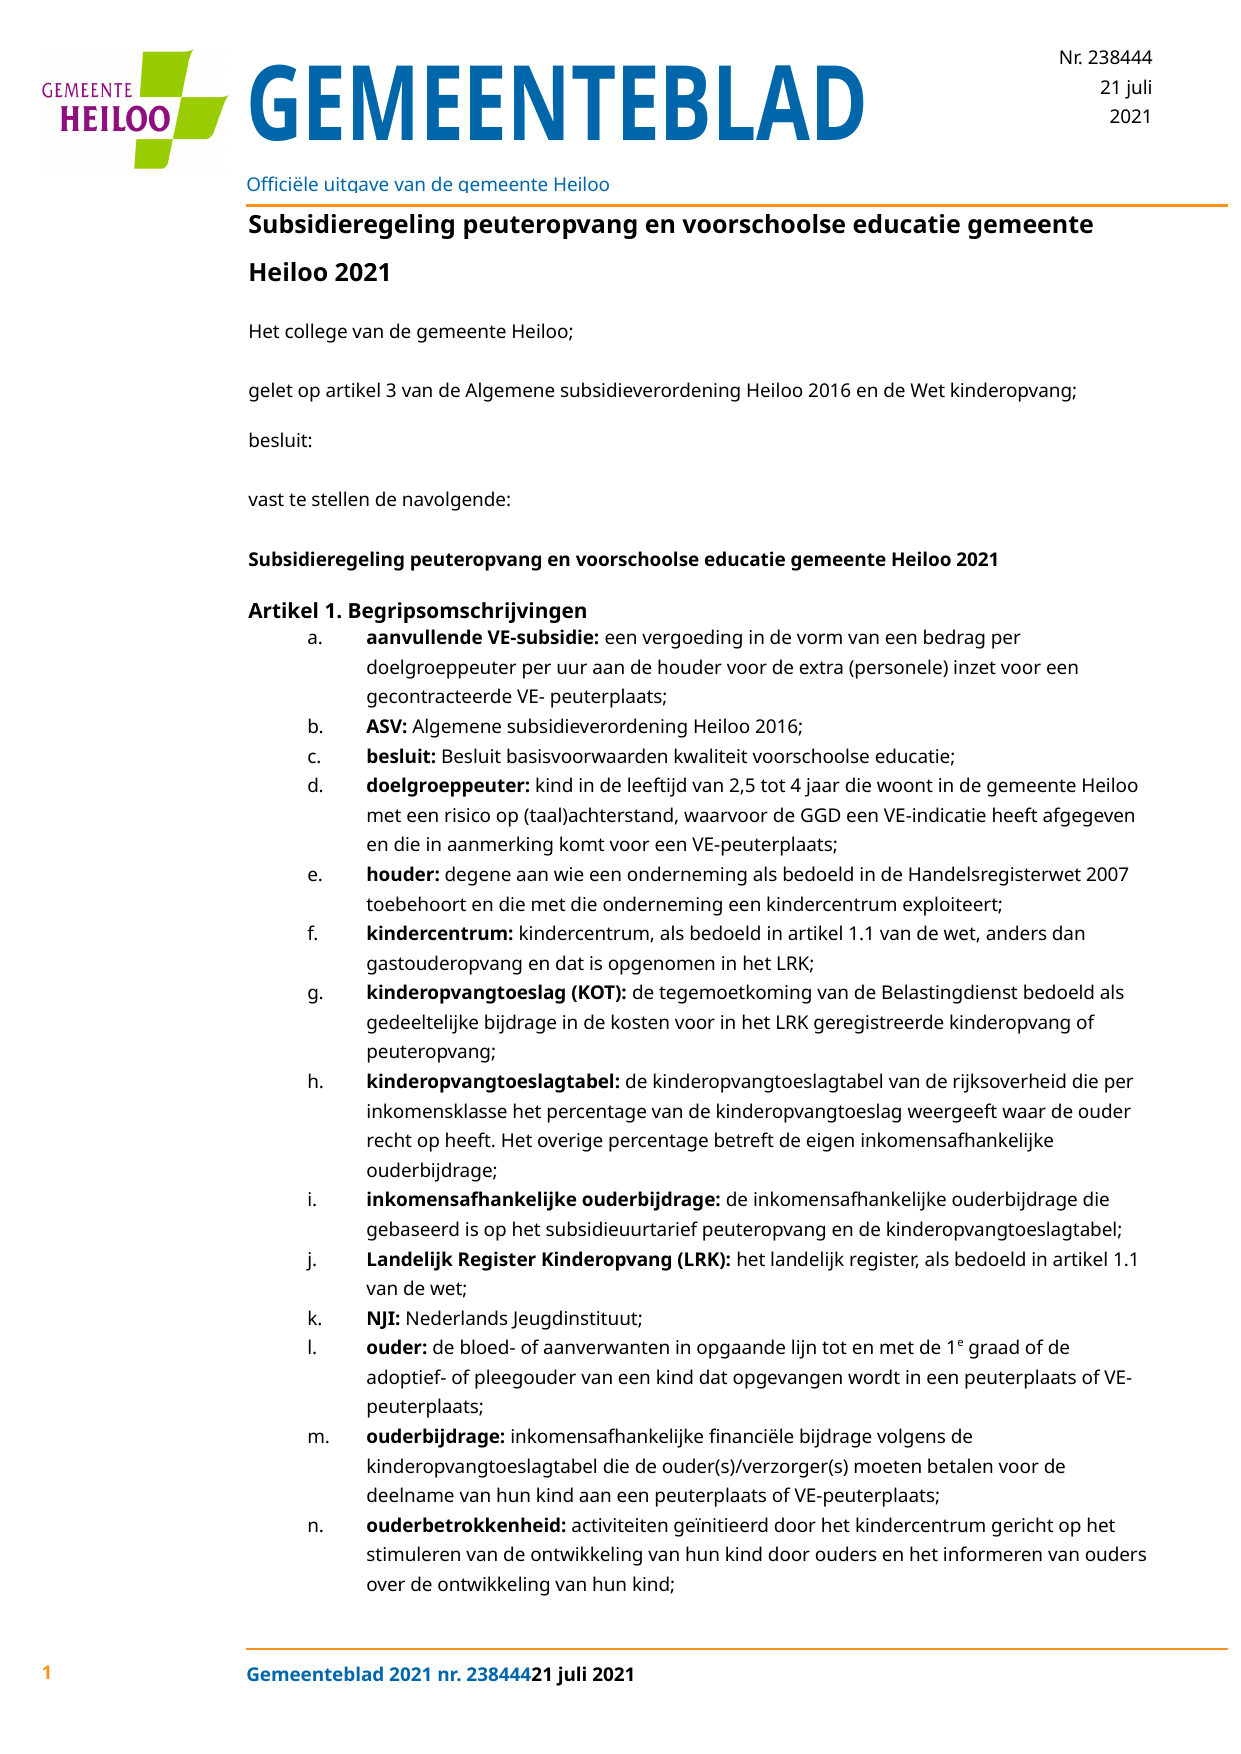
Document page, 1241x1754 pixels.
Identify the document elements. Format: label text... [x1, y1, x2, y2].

text Artikel 1. Begripsomschrijvingen [248, 596, 1152, 624]
list inkomensafhankelijke ouderbijdrage: de inkomensafhankelijke ouderbijdrage die gebaseerd is op het subsidieuurtarief peuteropvang en de kinderopvangtoeslagtabel; [307, 1187, 1152, 1242]
list ouder: de bloed- of aanverwanten in opgaande lijn tot en met de 1e graad of de adoptief- of pleegouder van een kind dat opgevangen wordt in een peuterplaats of VE-peuterplaats; [307, 1334, 1152, 1419]
list ouderbetrokkenheid: activiteiten geïnitieerd door het kindercentrum gericht op het stimuleren van de ontwikkeling van hun kind door ouders en het informeren van ouders over de ontwikkeling van hun kind; [307, 1512, 1152, 1597]
list ASV: Algemene subsidieverordening Heiloo 2016; [307, 713, 1152, 739]
list aanvullende VE-subsidie: een vergoeding in de vorm van een bedrag per doelgroeppeuter per uur aan de houder voor de extra (personele) inzet voor een gecontracteerde VE- peuterplaats; [307, 624, 1152, 709]
list kinderopvangtoeslag (KOT): de tegemoetkoming van de Belastingdienst bedoeld als gedeeltelijke bijdrage in de kosten voor in het LRK geregistreerde kinderopvang of peuteropvang; [307, 979, 1152, 1064]
list kinderopvangtoeslagtabel: de kinderopvangtoeslagtabel van de rijksoverheid die per inkomensklasse het percentage van de kinderopvangtoeslag weergeeft waar de ouder recht op heeft. Het overige percentage betreft de eigen inkomensafhankelijke ouderbijdrage; [307, 1068, 1152, 1183]
text Het college van de gemeente Heiloo; [248, 318, 1152, 344]
list doelgroeppeuter: kind in de leeftijd van 2,5 tot 4 jaar die woont in de gemeente Heiloo met een risico op (taal)achterstand, waarvoor de GGD een VE-indicatie heeft afgegeven en die in aanmerking komt voor een VE-peuterplaats; [307, 772, 1152, 857]
text Subsidieregeling peuteropvang en voorschoolse educatie gemeente Heiloo 2021 [248, 546, 1152, 571]
list besluit: Besluit basisvoorwaarden kwaliteit voorschoolse educatie; [307, 743, 1152, 769]
list houder: degene aan wie een onderneming als bedoeld in de Handelsregisterwet 2007 toebehoort en die met die onderneming een kindercentrum exploiteert; [307, 861, 1152, 917]
list kindercentrum: kindercentrum, als bedoeld in artikel 1.1 van de wet, anders dan gastouderopvang en dat is opgenomen in het LRK; [307, 920, 1152, 976]
text besluit: [248, 427, 1152, 453]
text vast te stellen de navolgende: [248, 487, 1152, 512]
list NJI: Nederlands Jeugdinstituut; [307, 1305, 1152, 1331]
picture [41, 47, 231, 172]
list ouderbijdrage: inkomensafhankelijke financiële bijdrage volgens de kinderopvangtoeslagtabel die de ouder(s)/verzorger(s) moeten betalen voor de deelname van hun kind aan een peuterplaats of VE-peuterplaats; [307, 1423, 1152, 1508]
list Landelijk Register Kinderopvang (LRK): het landelijk register, als bedoeld in artikel 1.1 van de wet; [307, 1246, 1152, 1301]
text Subsidieregeling peuteropvang en voorschoolse educatie gemeente Heiloo 2021 [248, 207, 1152, 288]
text gelet op artikel 3 van de Algemene subsidieverordening Heiloo 2016 en de Wet kinderopvang; [248, 377, 1152, 403]
